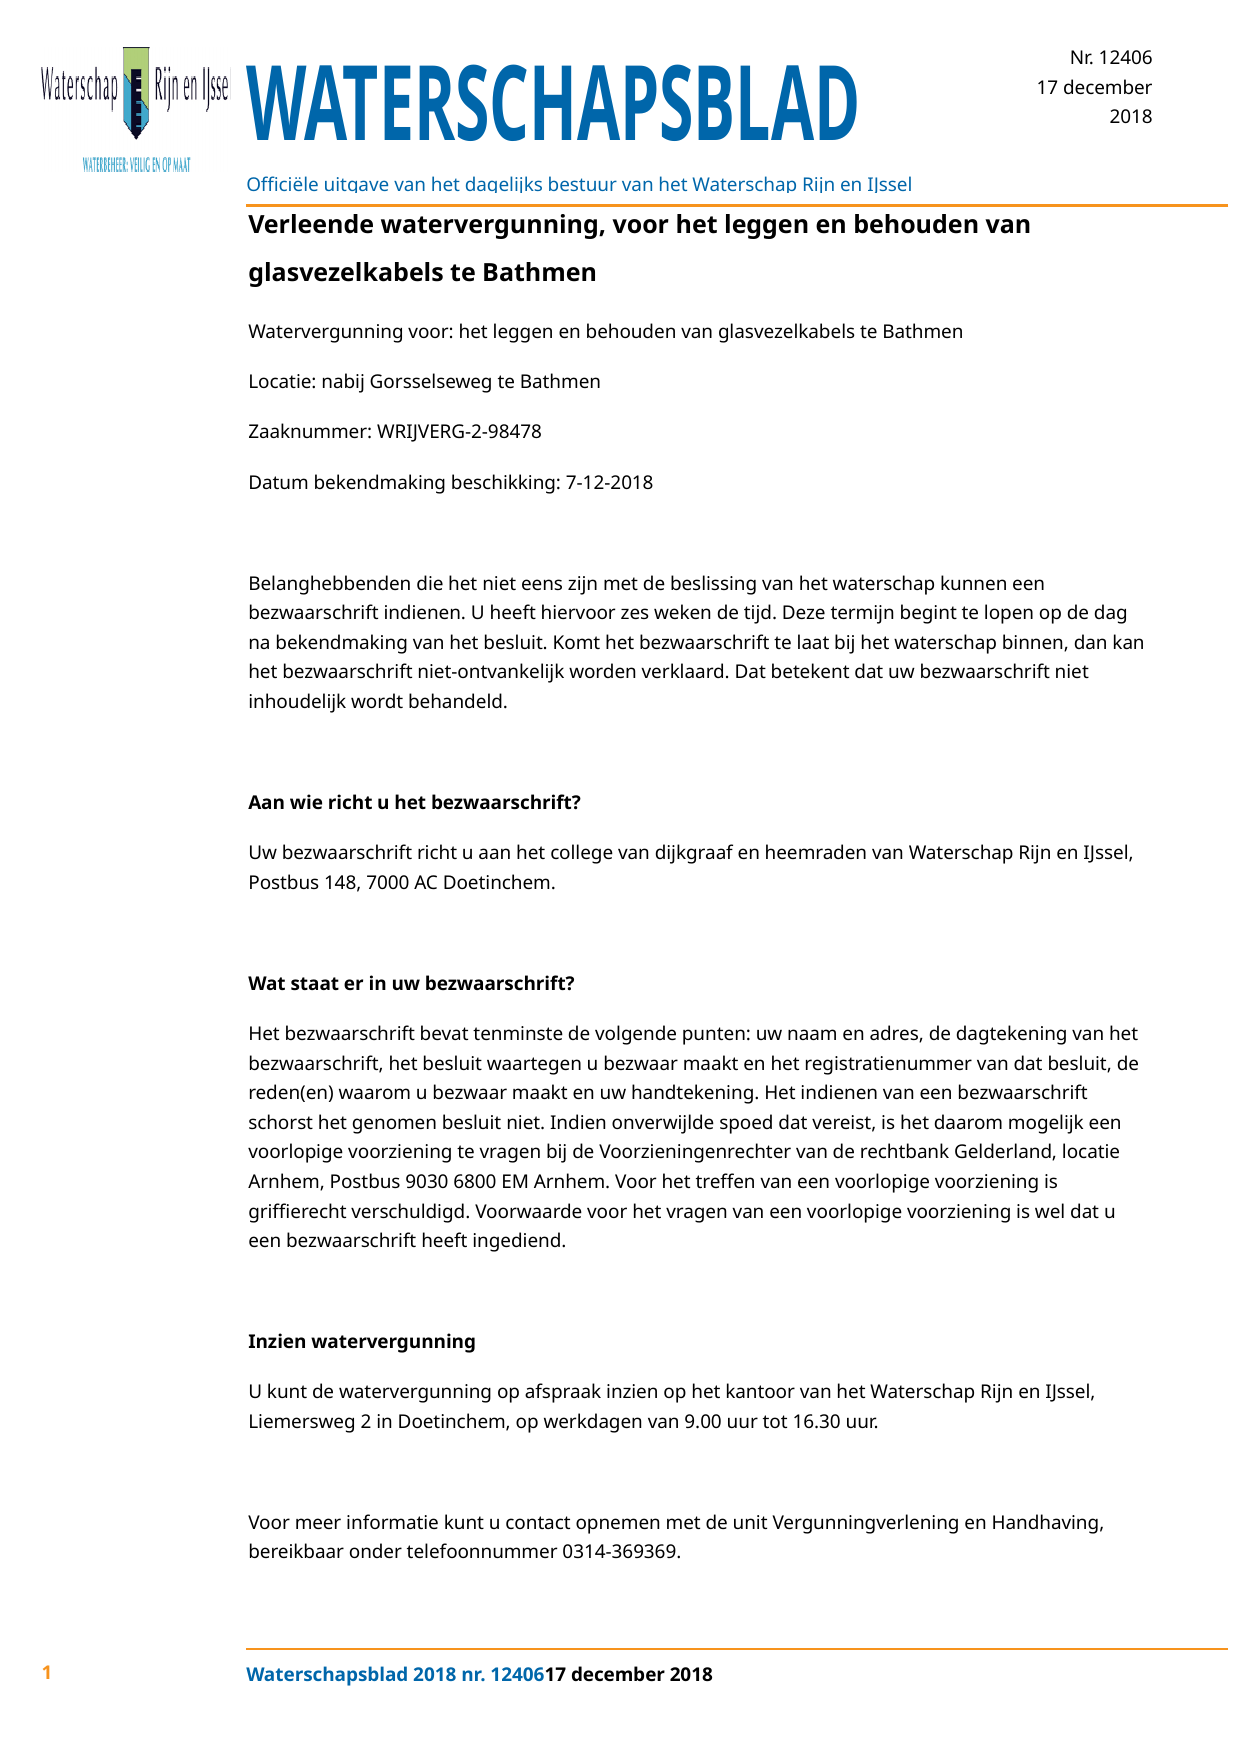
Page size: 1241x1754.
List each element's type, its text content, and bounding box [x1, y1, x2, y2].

text Zaaknummer: WRIJVERG-2-98478 [248, 419, 1152, 444]
text Belanghebbenden die het niet eens zijn met de beslissing van het waterschap kunnen een bezwaarschrift indienen. U heeft hiervoor zes weken de tijd. Deze termijn begint te lopen op de dag na bekendmaking van het besluit. Komt het bezwaarschrift te laat bij het waterschap binnen, dan kan het bezwaarschrift niet-ontvankelijk worden verklaard. Dat betekent dat uw bezwaarschrift niet inhoudelijk wordt behandeld. [248, 570, 1152, 714]
text Locatie: nabij Gorsselseweg te Bathmen [248, 368, 1152, 394]
text Inzien watervergunning [248, 1328, 1152, 1354]
text Uw bezwaarschrift richt u aan het college van dijkgraaf en heemraden van Waterschap Rijn en IJssel, Postbus 148, 7000 AC Doetinchem. [248, 839, 1152, 895]
text Aan wie richt u het bezwaarschrift? [248, 789, 1152, 815]
text U kunt de watervergunning op afspraak inzien op het kantoor van het Waterschap Rijn en IJssel, Liemersweg 2 in Doetinchem, op werkdagen van 9.00 uur tot 16.30 uur. [248, 1379, 1152, 1434]
text Datum bekendmaking beschikking: 7-12-2018 [248, 469, 1152, 495]
text Wat staat er in uw bezwaarschrift? [248, 970, 1152, 996]
text Voor meer informatie kunt u contact opnemen met de unit Vergunningverlening en Handhaving, bereikbaar onder telefoonnummer 0314-369369. [248, 1509, 1152, 1564]
text Het bezwaarschrift bevat tenminste de volgende punten: uw naam en adres, de dagtekening van het bezwaarschrift, het besluit waartegen u bezwaar maakt en het registratienummer van dat besluit, de reden(en) waarom u bezwaar maakt en uw handtekening. Het indienen van een bezwaarschrift schorst het genomen besluit niet. Indien onverwijlde spoed dat vereist, is het daarom mogelijk een voorlopige voorziening te vragen bij de Voorzieningenrechter van de rechtbank Gelderland, locatie Arnhem, Postbus 9030 6800 EM Arnhem. Voor het treffen van een voorlopige voorziening is griffierecht verschuldigd. Voorwaarde voor het vragen van een voorlopige voorziening is wel dat u een bezwaarschrift heeft ingediend. [248, 1020, 1152, 1253]
picture [41, 47, 231, 172]
text Watervergunning voor: het leggen en behouden van glasvezelkabels te Bathmen [248, 318, 1152, 344]
text Verleende watervergunning, voor het leggen en behouden van glasvezelkabels te Bathmen [248, 207, 1152, 288]
